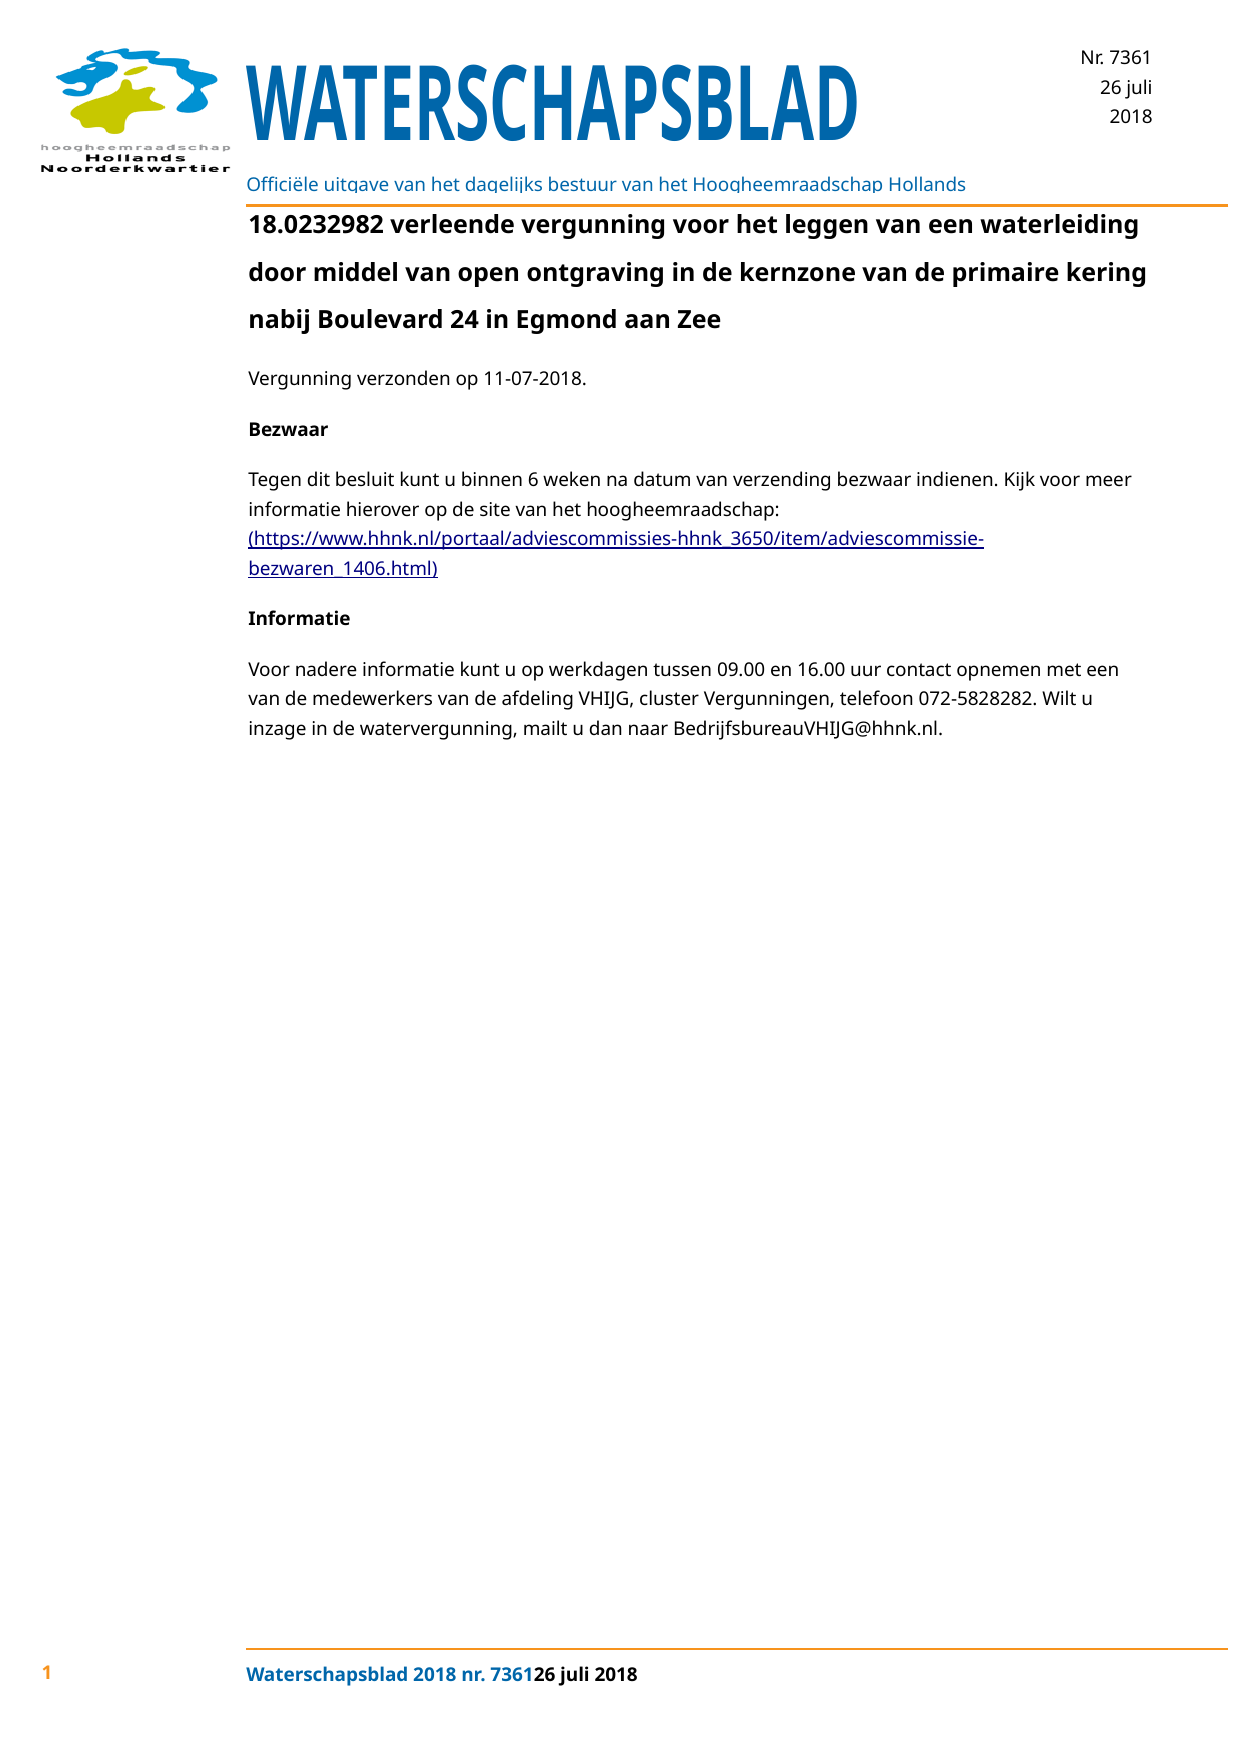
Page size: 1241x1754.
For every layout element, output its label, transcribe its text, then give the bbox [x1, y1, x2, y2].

text Tegen dit besluit kunt u binnen 6 weken na datum van verzending bezwaar indienen. Kijk voor meer informatie hierover op de site van het hoogheemraadschap: (https://www.hhnk.nl/portaal/adviescommissies-hhnk_3650/item/adviescommissie-bezwaren_1406.html) [248, 466, 1152, 581]
text Vergunning verzonden op 11-07-2018. [248, 366, 1152, 391]
text Informatie [248, 606, 1152, 631]
picture [41, 47, 231, 172]
text Voor nadere informatie kunt u op werkdagen tussen 09.00 en 16.00 uur contact opnemen met een van de medewerkers van de afdeling VHIJG, cluster Vergunningen, telefoon 072-5828282. Wilt u inzage in de watervergunning, mailt u dan naar BedrijfsbureauVHIJG@hhnk.nl. [248, 656, 1152, 741]
text Bezwaar [248, 416, 1152, 442]
text 18.0232982 verleende vergunning voor het leggen van een waterleiding door middel van open ontgraving in de kernzone van de primaire kering nabij Boulevard 24 in Egmond aan Zee [248, 207, 1152, 336]
